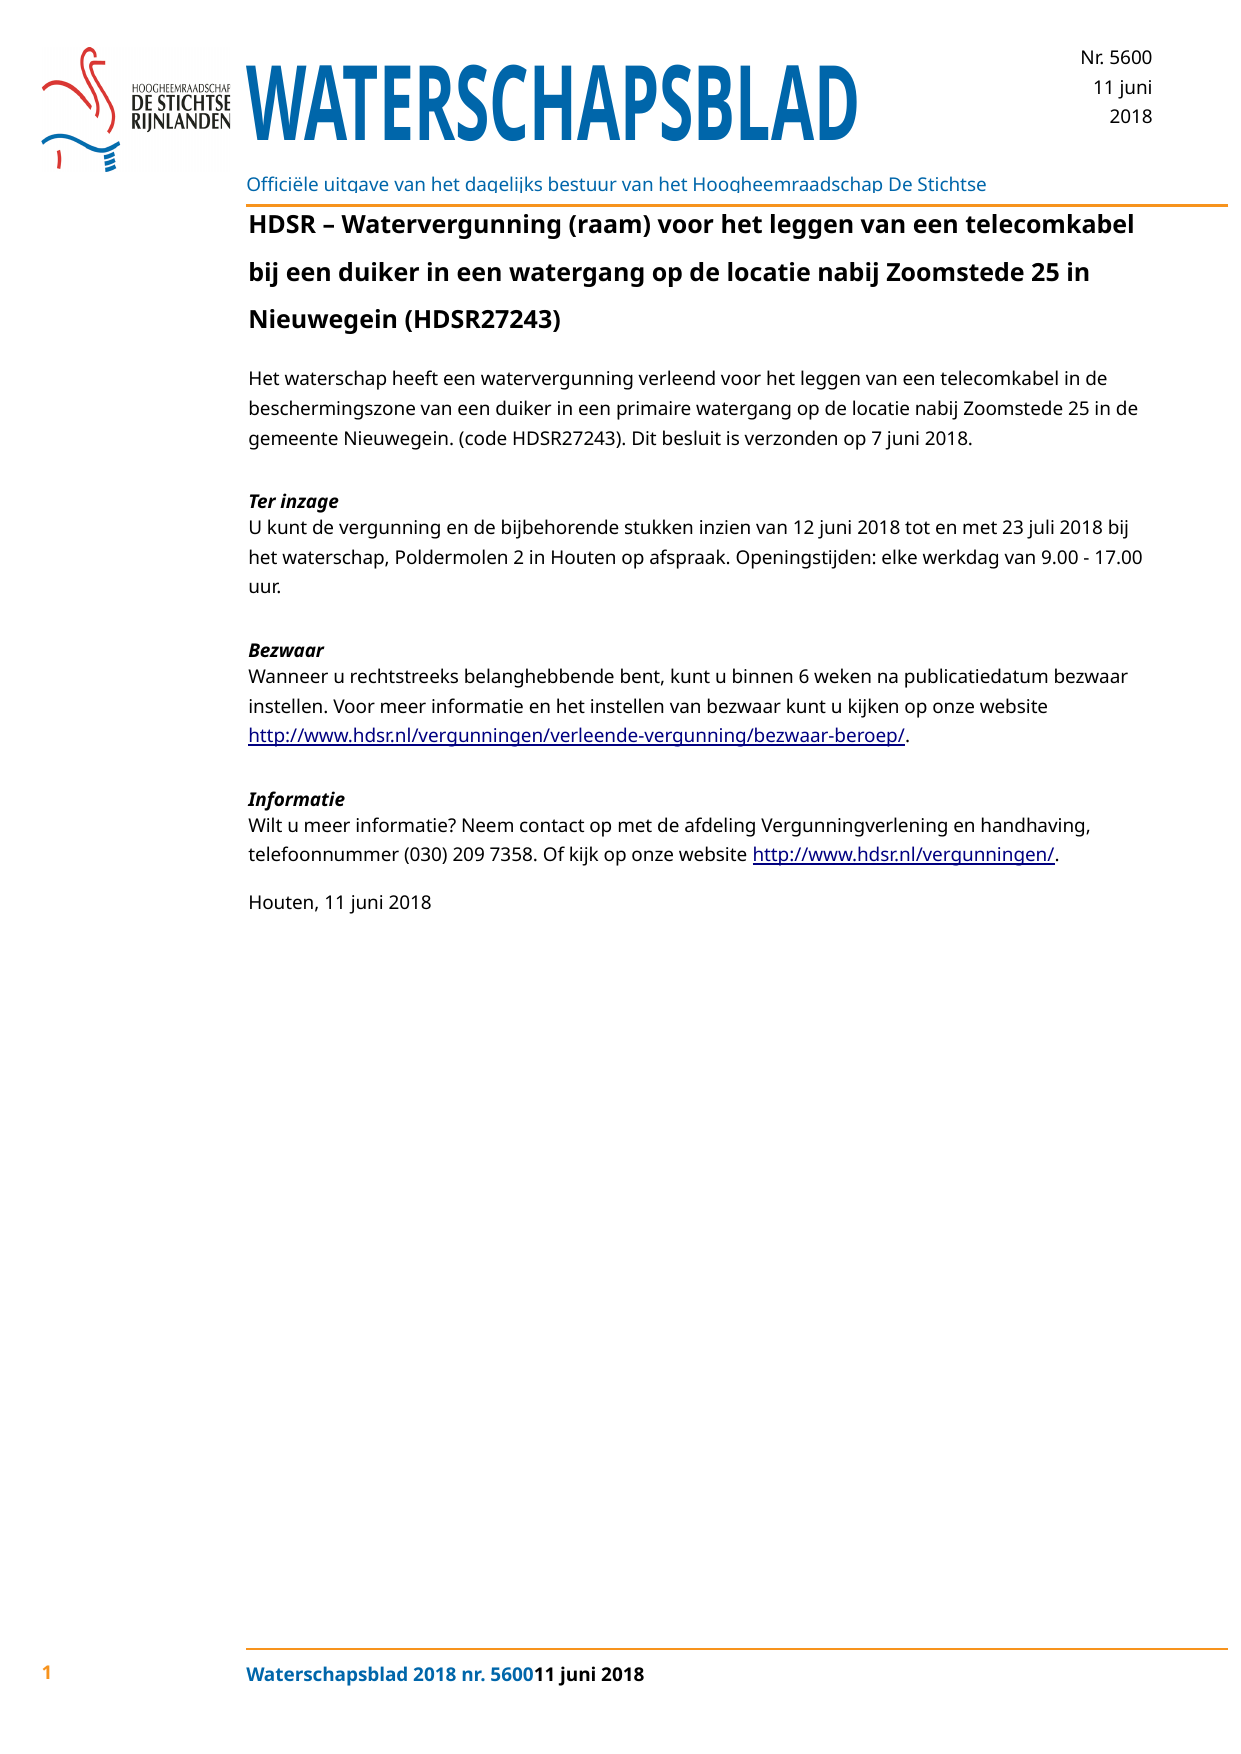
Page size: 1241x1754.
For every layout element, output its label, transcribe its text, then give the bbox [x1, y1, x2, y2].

text Houten, 11 juni 2018 [248, 889, 1152, 915]
text HDSR – Watervergunning (raam) voor het leggen van een telecomkabel bij een duiker in een watergang op de locatie nabij Zoomstede 25 in Nieuwegein (HDSR27243) [248, 207, 1152, 336]
text Wanneer u rechtstreeks belanghebbende bent, kunt u binnen 6 weken na publicatiedatum bezwaar instellen. Voor meer informatie en het instellen van bezwaar kunt u kijken op onze website http://www.hdsr.nl/vergunningen/verleende-vergunning/bezwaar-beroep/. [248, 663, 1152, 748]
text Bezwaar [248, 637, 1152, 663]
text Informatie [248, 786, 1152, 812]
text Wilt u meer informatie? Neem contact op met de afdeling Vergunningverlening en handhaving, telefoonnummer (030) 209 7358. Of kijk op onze website http://www.hdsr.nl/vergunningen/. [248, 812, 1152, 867]
text Ter inzage [248, 489, 1152, 514]
text U kunt de vergunning en de bijbehorende stukken inzien van 12 juni 2018 tot en met 23 juli 2018 bij het waterschap, Poldermolen 2 in Houten op afspraak. Openingstijden: elke werkdag van 9.00 - 17.00 uur. [248, 514, 1152, 599]
text Het waterschap heeft een watervergunning verleend voor het leggen van een telecomkabel in de beschermingszone van een duiker in een primaire watergang op de locatie nabij Zoomstede 25 in de gemeente Nieuwegein. (code HDSR27243). Dit besluit is verzonden op 7 juni 2018. [248, 366, 1152, 450]
picture [41, 47, 231, 172]
